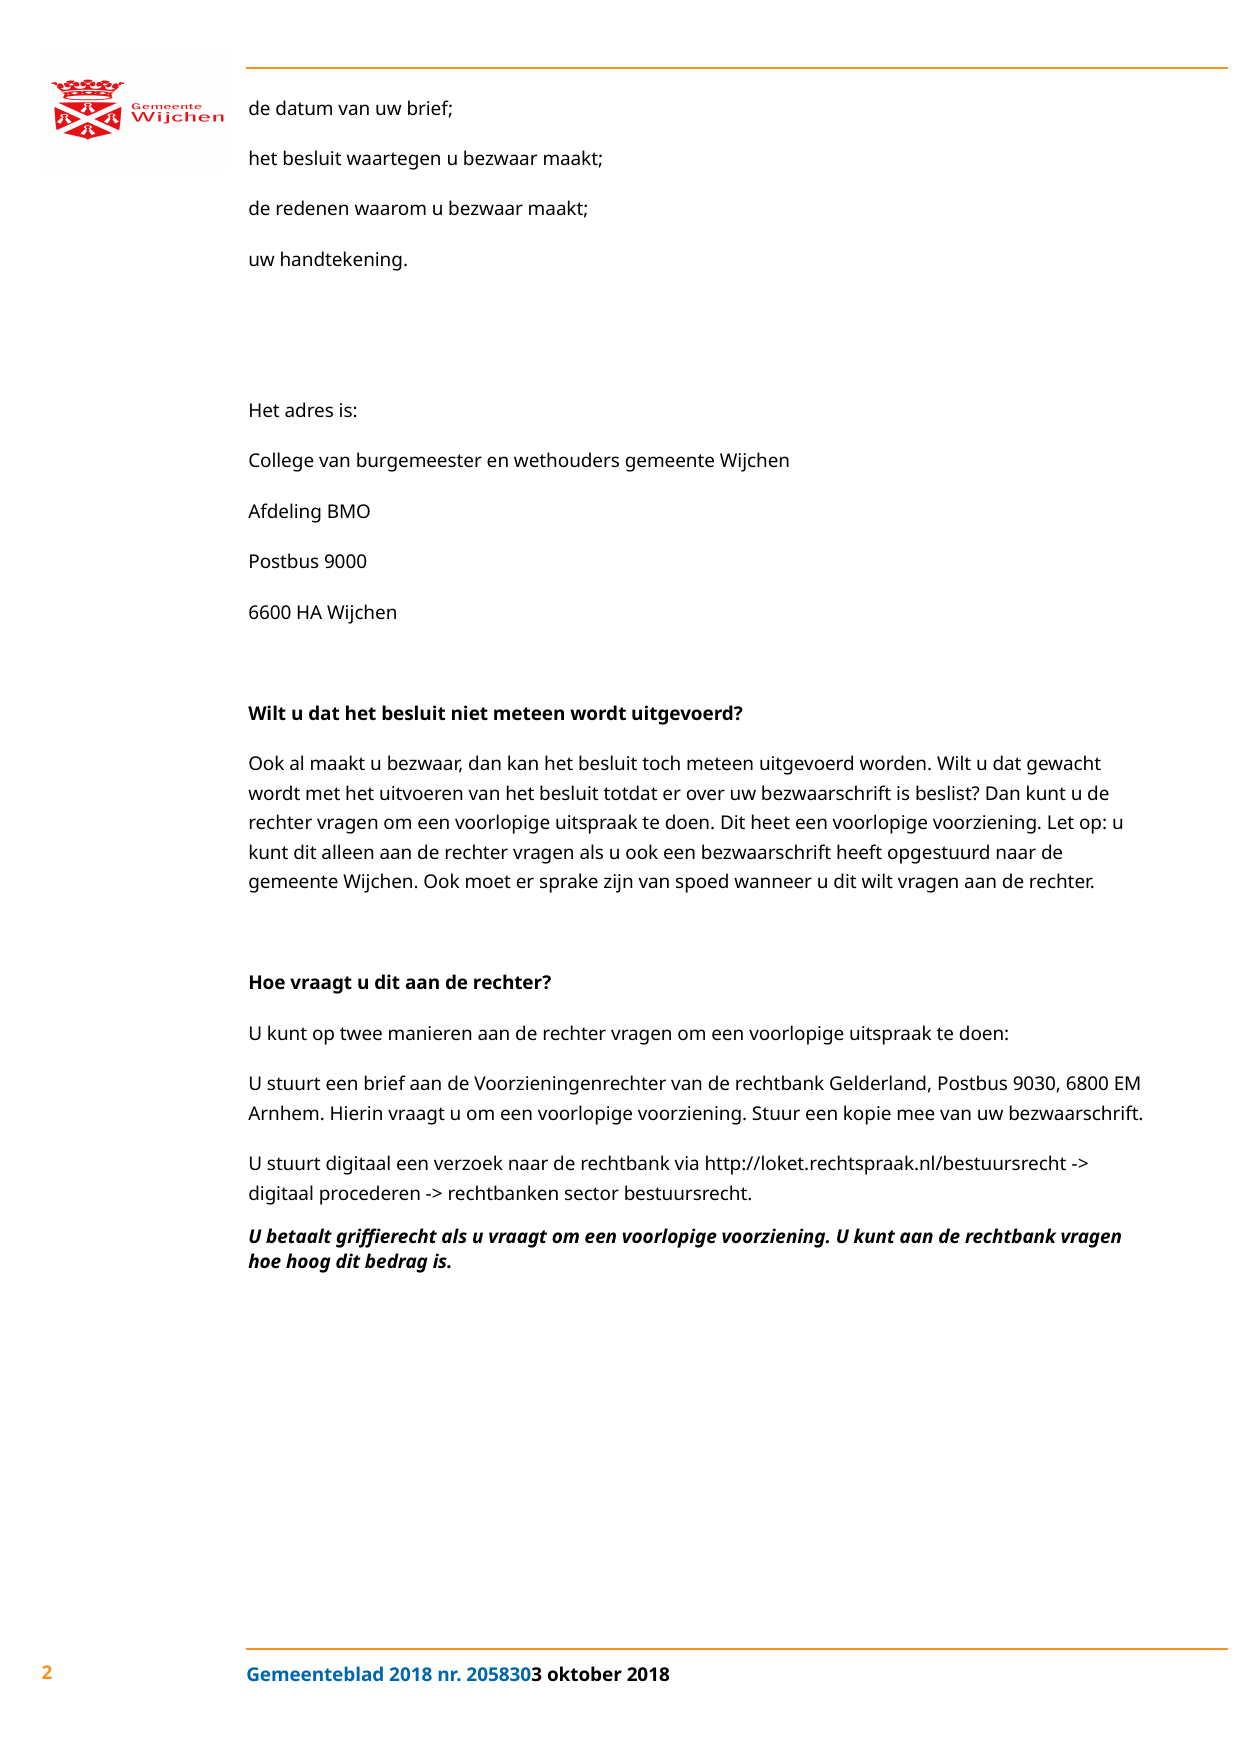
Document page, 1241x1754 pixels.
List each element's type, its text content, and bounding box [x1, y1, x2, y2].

text uw handtekening. [248, 246, 1152, 272]
text Hoe vraagt u dit aan de rechter? [248, 969, 1152, 995]
text de redenen waarom u bezwaar maakt; [248, 196, 1152, 221]
text de datum van uw brief; [248, 95, 1152, 121]
text Het adres is: [248, 397, 1152, 423]
text College van burgemeester en wethouders gemeente Wijchen [248, 448, 1152, 473]
text U kunt op twee manieren aan de rechter vragen om een voorlopige uitspraak te doen: [248, 1020, 1152, 1046]
text Wilt u dat het besluit niet meteen wordt uitgevoerd? [248, 700, 1152, 726]
text 6600 HA Wijchen [248, 599, 1152, 625]
text Postbus 9000 [248, 548, 1152, 574]
text Afdeling BMO [248, 498, 1152, 524]
picture [41, 47, 231, 172]
text U stuurt digitaal een verzoek naar de rechtbank via http://loket.rechtspraak.nl/bestuursrecht -> digitaal procederen -> rechtbanken sector bestuursrecht. [248, 1150, 1152, 1206]
text het besluit waartegen u bezwaar maakt; [248, 145, 1152, 171]
text Ook al maakt u bezwaar, dan kan het besluit toch meteen uitgevoerd worden. Wilt u dat gewacht wordt met het uitvoeren van het besluit totdat er over uw bezwaarschrift is beslist? Dan kunt u de rechter vragen om een voorlopige uitspraak te doen. Dit heet een voorlopige voorziening. Let op: u kunt dit alleen aan de rechter vragen als u ook een bezwaarschrift heeft opgestuurd naar de gemeente Wijchen. Ook moet er sprake zijn van spoed wanneer u dit wilt vragen aan de rechter. [248, 750, 1152, 894]
text U betaalt griffierecht als u vraagt om een voorlopige voorziening. U kunt aan de rechtbank vragen hoe hoog dit bedrag is. [248, 1223, 1152, 1274]
text U stuurt een brief aan de Voorzieningenrechter van de rechtbank Gelderland, Postbus 9030, 6800 EM Arnhem. Hierin vraagt u om een voorlopige voorziening. Stuur een kopie mee van uw bezwaarschrift. [248, 1070, 1152, 1126]
